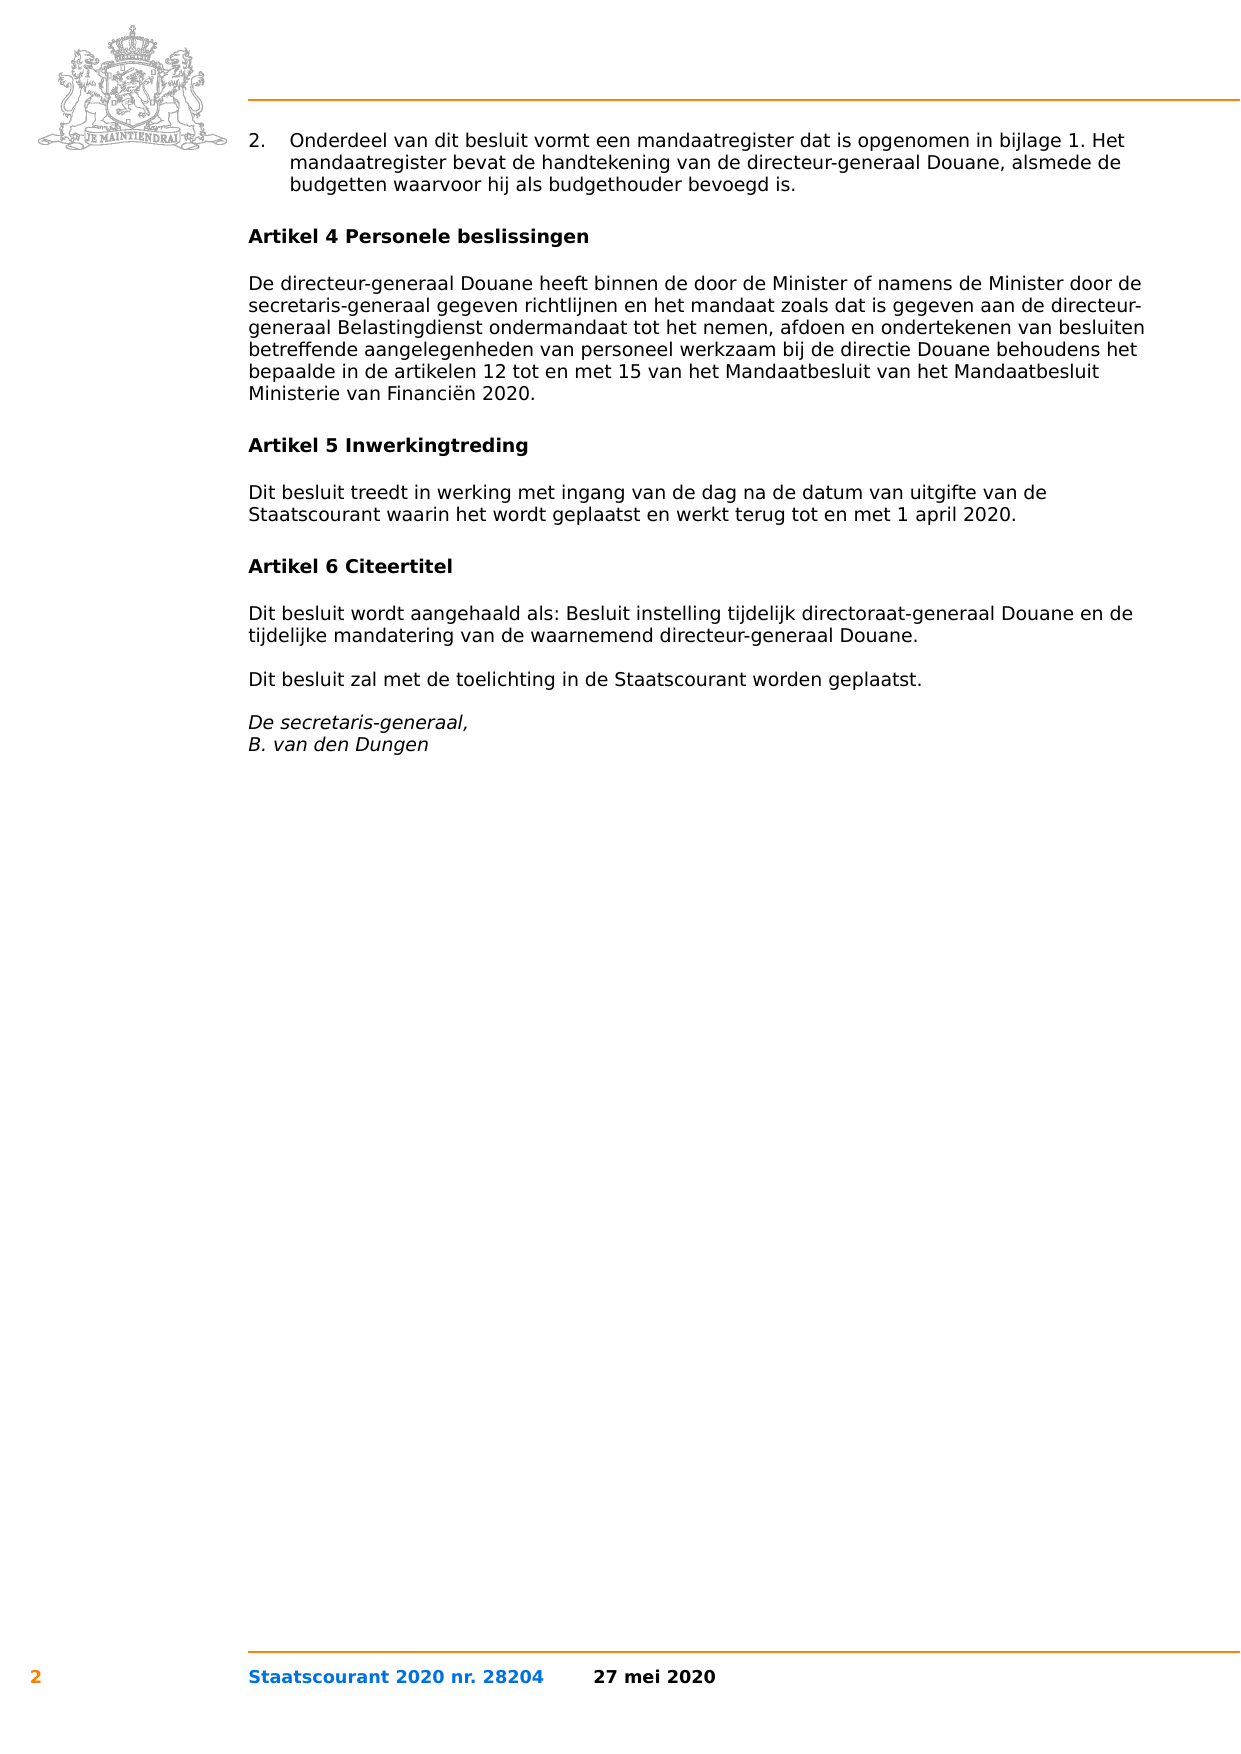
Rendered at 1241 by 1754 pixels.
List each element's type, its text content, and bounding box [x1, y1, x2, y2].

text 2. Onderdeel van dit besluit vormt een mandaatregister dat is opgenomen in bijlage 1. Het mandaatregister bevat de handtekening van de directeur-generaal Douane, alsmede de budgetten waarvoor hij als budgethouder bevoegd is. [248, 130, 1163, 196]
subtitle Artikel 4 Personele beslissingen [248, 226, 1163, 248]
text De directeur-generaal Douane heeft binnen de door de Minister of namens de Minister door de secretaris-generaal gegeven richtlijnen en het mandaat zoals dat is gegeven aan de directeur-generaal Belastingdienst ondermandaat tot het nemen, afdoen en ondertekenen van besluiten betreffende aangelegenheden van personeel werkzaam bij de directie Douane behoudens het bepaalde in de artikelen 12 tot en met 15 van het Mandaatbesluit van het Mandaatbesluit Ministerie van Financiën 2020. [248, 273, 1163, 405]
text De secretaris-generaal, B. van den Dungen [248, 712, 1163, 756]
text Dit besluit wordt aangehaald als: Besluit instelling tijdelijk directoraat-generaal Douane en de tijdelijke mandatering van de waarnemend directeur-generaal Douane. [248, 603, 1163, 647]
text Dit besluit zal met de toelichting in de Staatscourant worden geplaatst. [248, 668, 1163, 690]
picture [38, 25, 227, 150]
subtitle Artikel 5 Inwerkingtreding [248, 435, 1163, 457]
text Dit besluit treedt in werking met ingang van de dag na de datum van uitgifte van de Staatscourant waarin het wordt geplaatst en werkt terug tot en met 1 april 2020. [248, 482, 1163, 526]
subtitle Artikel 6 Citeertitel [248, 556, 1163, 578]
